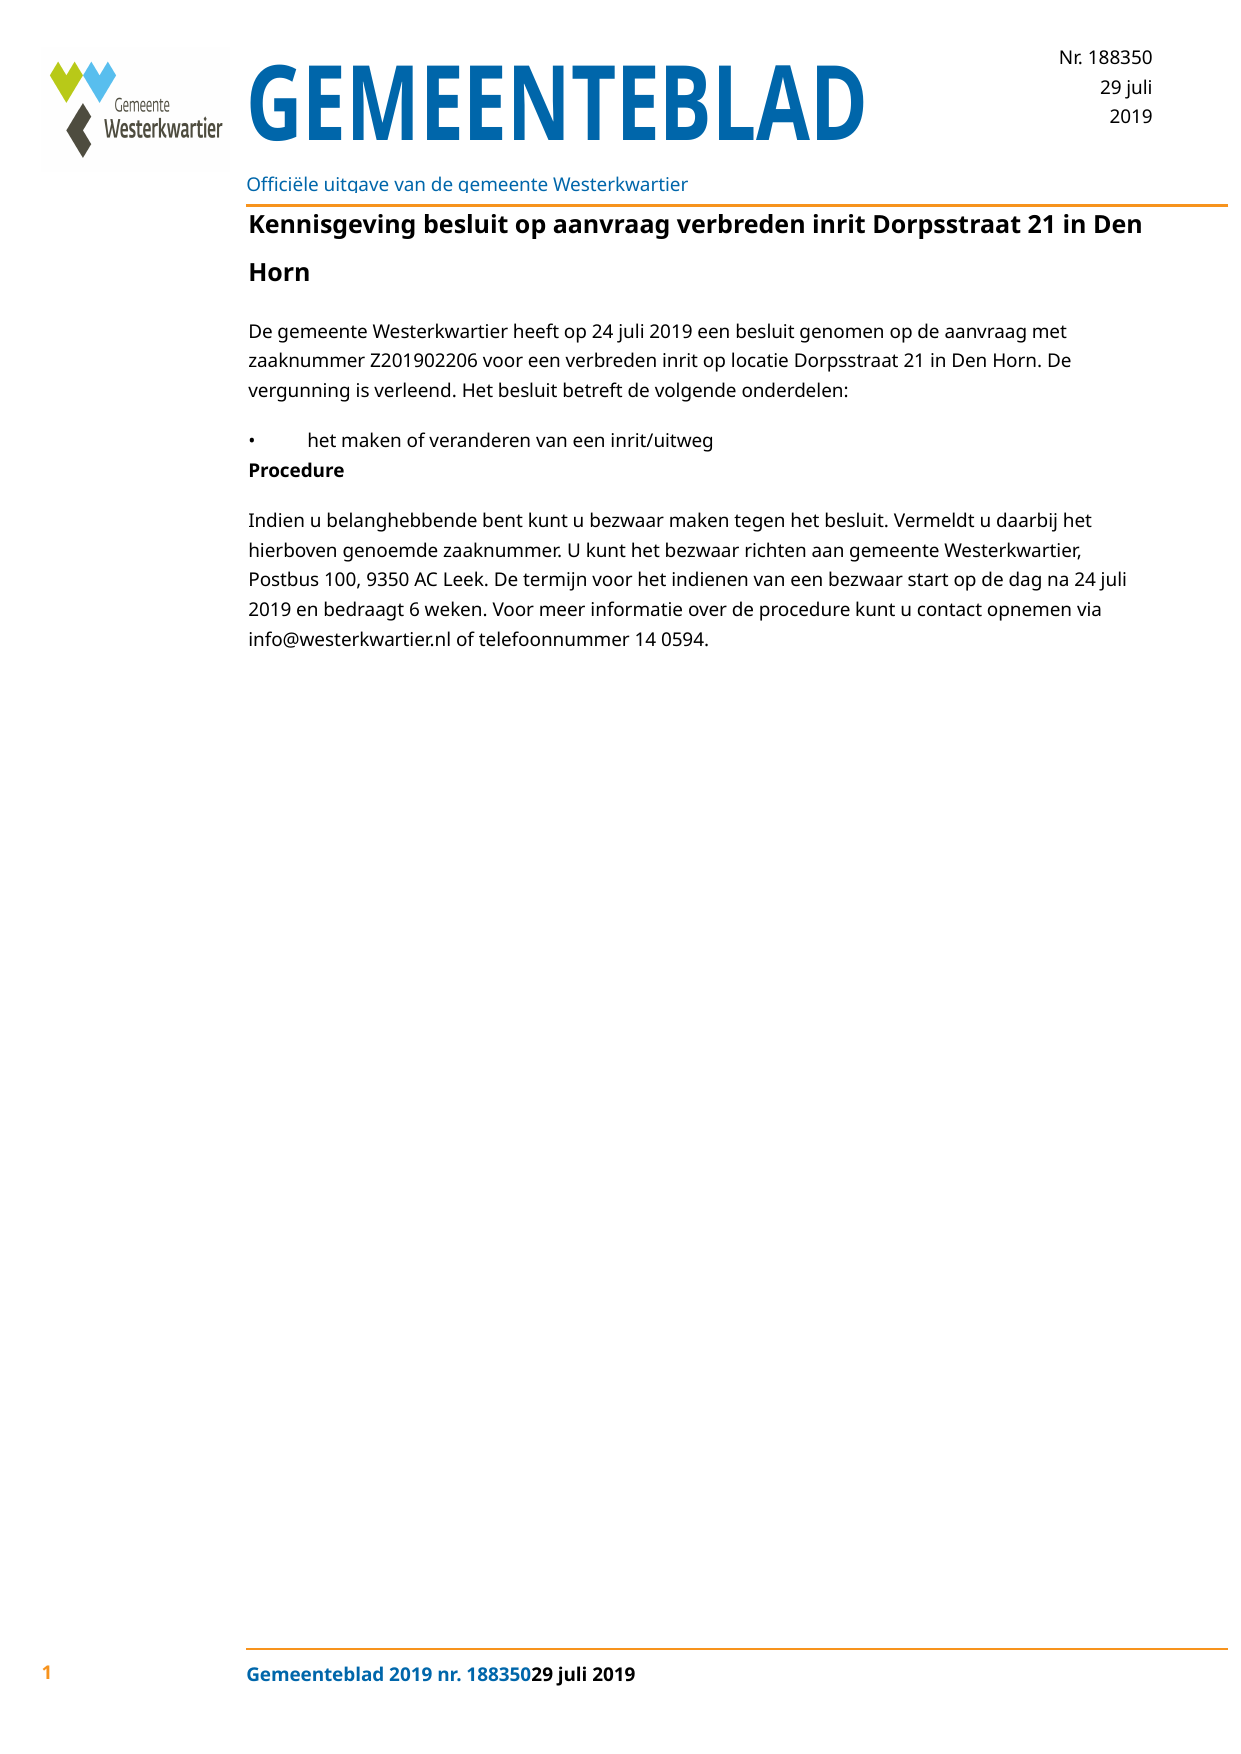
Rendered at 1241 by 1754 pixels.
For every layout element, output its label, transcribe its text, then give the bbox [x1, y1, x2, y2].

text De gemeente Westerkwartier heeft op 24 juli 2019 een besluit genomen op de aanvraag met zaaknummer Z201902206 voor een verbreden inrit op locatie Dorpsstraat 21 in Den Horn. De vergunning is verleend. Het besluit betreft de volgende onderdelen: [248, 318, 1152, 403]
picture [41, 47, 231, 172]
list het maken of veranderen van een inrit/uitweg [248, 427, 1152, 453]
text Procedure [248, 457, 1152, 483]
text Kennisgeving besluit op aanvraag verbreden inrit Dorpsstraat 21 in Den Horn [248, 207, 1152, 288]
text Indien u belanghebbende bent kunt u bezwaar maken tegen het besluit. Vermeldt u daarbij het hierboven genoemde zaaknummer. U kunt het bezwaar richten aan gemeente Westerkwartier, Postbus 100, 9350 AC Leek. De termijn voor het indienen van een bezwaar start op de dag na 24 juli 2019 en bedraagt 6 weken. Voor meer informatie over de procedure kunt u contact opnemen via info@westerkwartier.nl of telefoonnummer 14 0594. [248, 507, 1152, 652]
